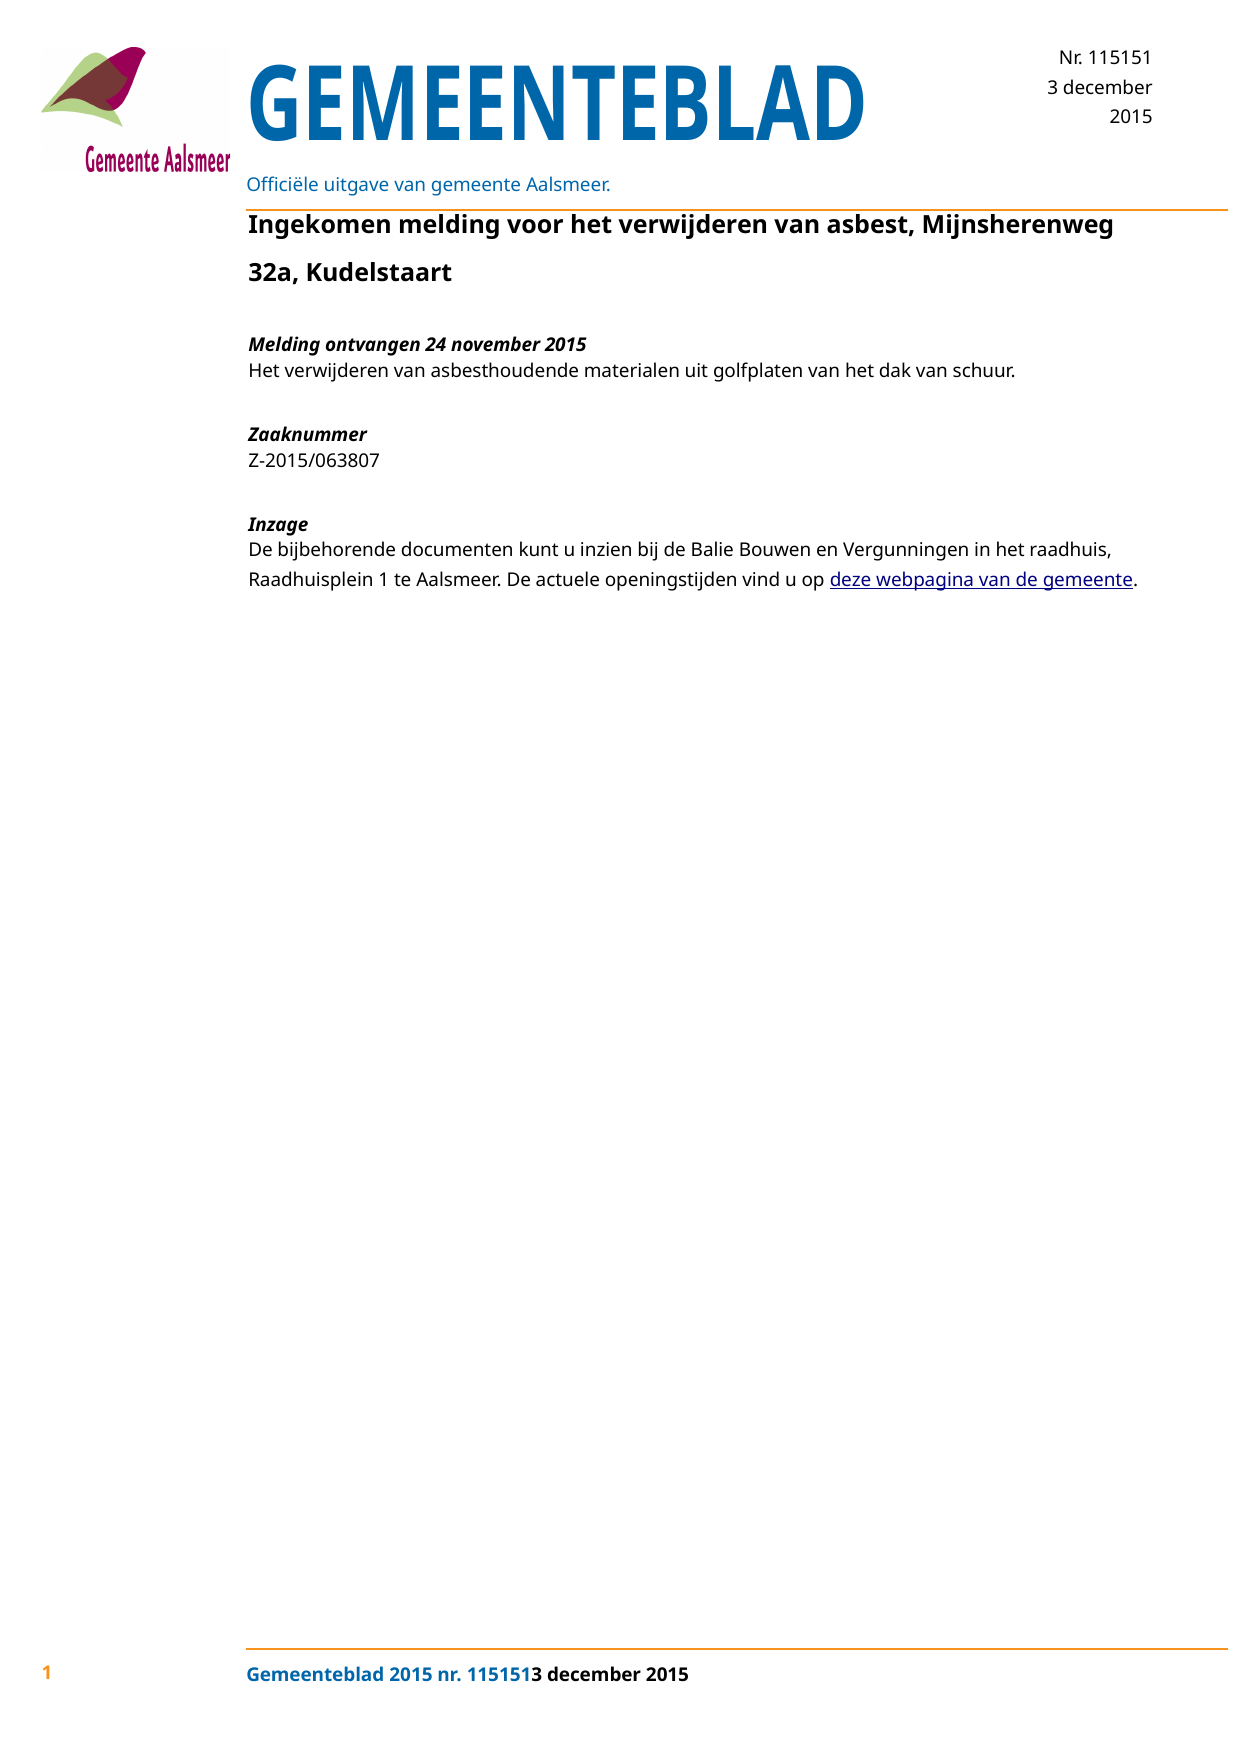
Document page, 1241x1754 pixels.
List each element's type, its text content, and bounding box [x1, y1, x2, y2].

picture [41, 47, 231, 172]
text Het verwijderen van asbesthoudende materialen uit golfplaten van het dak van schuur. [248, 357, 1152, 383]
text Z-2015/063807 [248, 447, 1152, 473]
text Zaaknummer [248, 421, 1152, 447]
text Melding ontvangen 24 november 2015 [248, 331, 1152, 357]
text Inzage [248, 511, 1152, 537]
text Ingekomen melding voor het verwijderen van asbest, Mijnsherenweg 32a, Kudelstaart [248, 211, 1152, 288]
text De bijbehorende documenten kunt u inzien bij de Balie Bouwen en Vergunningen in het raadhuis, Raadhuisplein 1 te Aalsmeer. De actuele openingstijden vind u op deze webpagina van de gemeente. [248, 537, 1152, 592]
